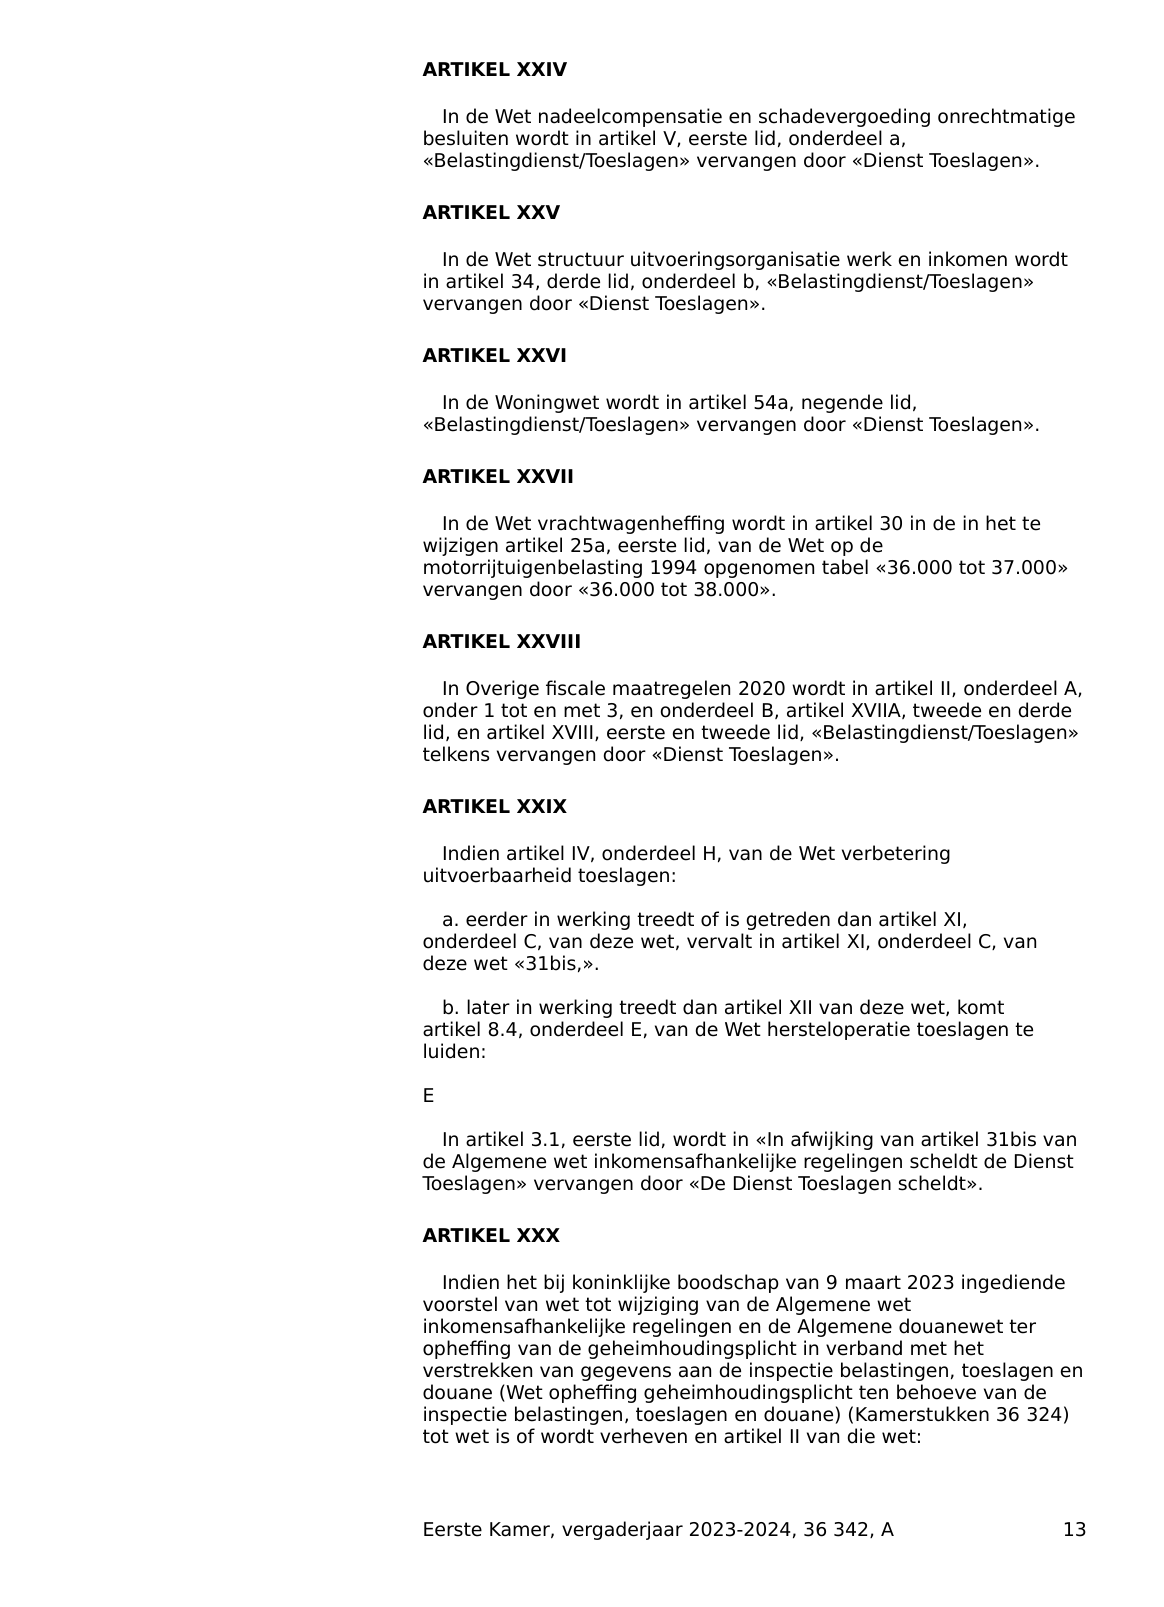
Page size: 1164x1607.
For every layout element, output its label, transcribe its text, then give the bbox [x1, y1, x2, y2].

subtitle ARTIKEL XXVI [422, 345, 1087, 367]
subtitle ARTIKEL XXVII [422, 466, 1087, 488]
text In Overige fiscale maatregelen 2020 wordt in artikel II, onderdeel A, onder 1 tot en met 3, en onderdeel B, artikel XVIIA, tweede en derde lid, en artikel XVIII, eerste en tweede lid, «Belastingdienst/Toeslagen» telkens vervangen door «Dienst Toeslagen». [422, 678, 1087, 766]
text Indien artikel IV, onderdeel H, van de Wet verbetering uitvoerbaarheid toeslagen: [422, 843, 1087, 887]
text b. later in werking treedt dan artikel XII van deze wet, komt artikel 8.4, onderdeel E, van de Wet hersteloperatie toeslagen te luiden: [422, 997, 1087, 1063]
subtitle ARTIKEL XXV [422, 202, 1087, 224]
subtitle ARTIKEL XXVIII [422, 631, 1087, 653]
text Indien het bij koninklijke boodschap van 9 maart 2023 ingediende voorstel van wet tot wijziging van de Algemene wet inkomensafhankelijke regelingen en de Algemene douanewet ter opheffing van de geheimhoudingsplicht in verband met het verstrekken van gegevens aan de inspectie belastingen, toeslagen en douane (Wet opheffing geheimhoudingsplicht ten behoeve van de inspectie belastingen, toeslagen en douane) (Kamerstukken 36 324) tot wet is of wordt verheven en artikel II van die wet: [422, 1272, 1087, 1448]
subtitle ARTIKEL XXX [422, 1225, 1087, 1247]
text In de Woningwet wordt in artikel 54a, negende lid, «Belastingdienst/Toeslagen» vervangen door «Dienst Toeslagen». [422, 392, 1087, 436]
text In de Wet vrachtwagenheffing wordt in artikel 30 in de in het te wijzigen artikel 25a, eerste lid, van de Wet op de motorrijtuigenbelasting 1994 opgenomen tabel «36.000 tot 37.000» vervangen door «36.000 tot 38.000». [422, 513, 1087, 601]
subtitle ARTIKEL XXIX [422, 796, 1087, 818]
text E [422, 1085, 1087, 1107]
text In de Wet nadeelcompensatie en schadevergoeding onrechtmatige besluiten wordt in artikel V, eerste lid, onderdeel a, «Belastingdienst/Toeslagen» vervangen door «Dienst Toeslagen». [422, 106, 1087, 172]
text a. eerder in werking treedt of is getreden dan artikel XI, onderdeel C, van deze wet, vervalt in artikel XI, onderdeel C, van deze wet «31bis,». [422, 909, 1087, 975]
text In de Wet structuur uitvoeringsorganisatie werk en inkomen wordt in artikel 34, derde lid, onderdeel b, «Belastingdienst/Toeslagen» vervangen door «Dienst Toeslagen». [422, 249, 1087, 315]
subtitle ARTIKEL XXIV [422, 59, 1087, 81]
text In artikel 3.1, eerste lid, wordt in «In afwijking van artikel 31bis van de Algemene wet inkomensafhankelijke regelingen scheldt de Dienst Toeslagen» vervangen door «De Dienst Toeslagen scheldt». [422, 1129, 1087, 1195]
